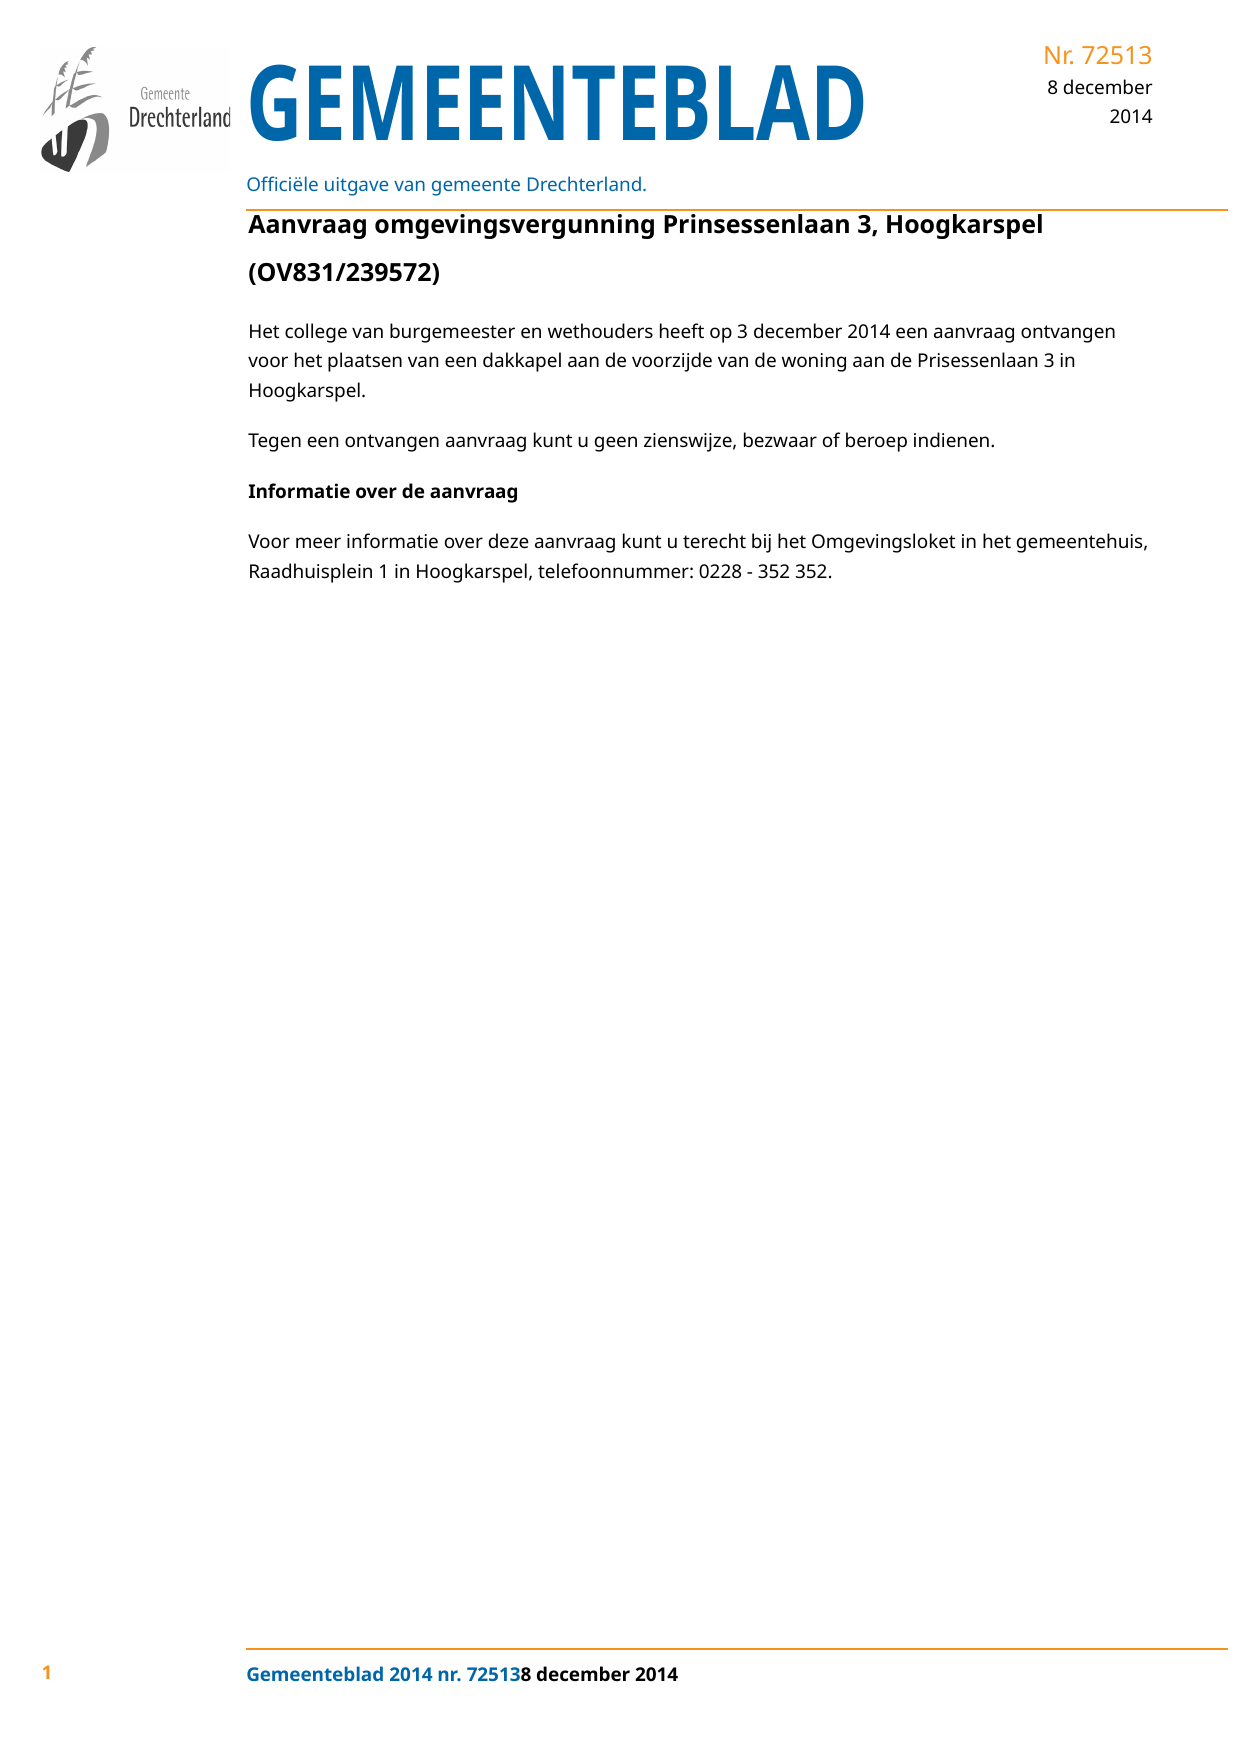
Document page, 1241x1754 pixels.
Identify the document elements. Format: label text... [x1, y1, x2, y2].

text Het college van burgemeester en wethouders heeft op 3 december 2014 een aanvraag ontvangen voor het plaatsen van een dakkapel aan de voorzijde van de woning aan de Prisessenlaan 3 in Hoogkarspel. [248, 318, 1152, 403]
text Tegen een ontvangen aanvraag kunt u geen zienswijze, bezwaar of beroep indienen. [248, 427, 1152, 453]
text Informatie over de aanvraag [248, 478, 1152, 504]
picture [41, 47, 231, 172]
text Aanvraag omgevingsvergunning Prinsessenlaan 3, Hoogkarspel (OV831/239572) [248, 211, 1152, 288]
text Voor meer informatie over deze aanvraag kunt u terecht bij het Omgevingsloket in het gemeentehuis, Raadhuisplein 1 in Hoogkarspel, telefoonnummer: 0228 - 352 352. [248, 528, 1152, 584]
